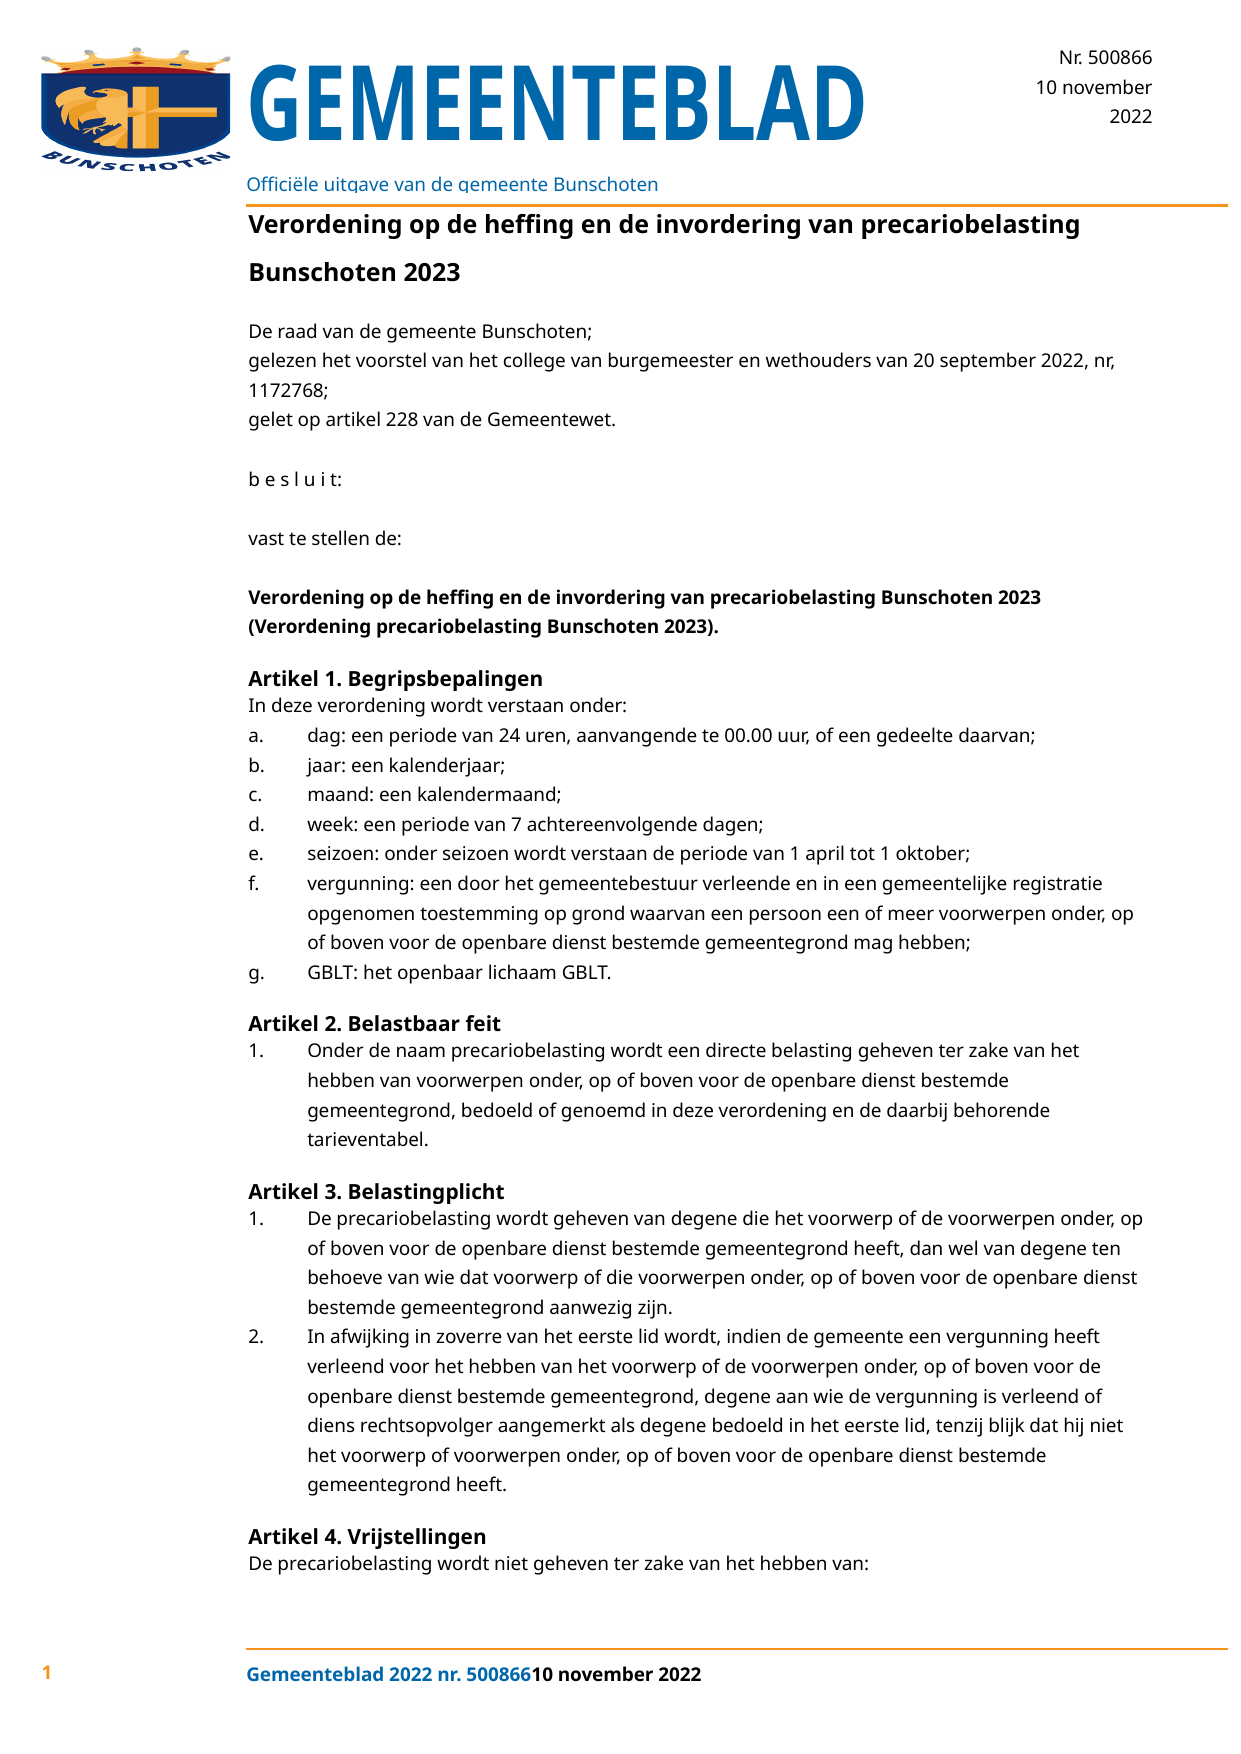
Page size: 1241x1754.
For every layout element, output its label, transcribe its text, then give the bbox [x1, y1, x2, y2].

list vergunning: een door het gemeentebestuur verleende en in een gemeentelijke registratie opgenomen toestemming op grond waarvan een persoon een of meer voorwerpen onder, op of boven voor de openbare dienst bestemde gemeentegrond mag hebben; [248, 870, 1152, 955]
text vast te stellen de: [248, 525, 1152, 551]
text Verordening op de heffing en de invordering van precariobelasting Bunschoten 2023 (Verordening precariobelasting Bunschoten 2023). [248, 584, 1152, 639]
list jaar: een kalenderjaar; [248, 752, 1152, 777]
text Verordening op de heffing en de invordering van precariobelasting Bunschoten 2023 [248, 207, 1152, 288]
text b e s l u i t: [248, 466, 1152, 492]
text De precariobelasting wordt niet geheven ter zake van het hebben van: [248, 1550, 1152, 1576]
list maand: een kalendermaand; [248, 781, 1152, 807]
text De raad van de gemeente Bunschoten; [248, 318, 1152, 344]
list In afwijking in zoverre van het eerste lid wordt, indien de gemeente een vergunning heeft verleend voor het hebben van het voorwerp of de voorwerpen onder, op of boven voor de openbare dienst bestemde gemeentegrond, degene aan wie de vergunning is verleend of diens rechtsopvolger aangemerkt als degene bedoeld in het eerste lid, tenzij blijk dat hij niet het voorwerp of voorwerpen onder, op of boven voor de openbare dienst bestemde gemeentegrond heeft. [248, 1324, 1152, 1497]
list dag: een periode van 24 uren, aanvangende te 00.00 uur, of een gedeelte daarvan; [248, 722, 1152, 748]
picture [41, 47, 231, 172]
text Artikel 1. Begripsbepalingen [248, 664, 1152, 693]
text Artikel 3. Belastingplicht [248, 1177, 1152, 1205]
text gelezen het voorstel van het college van burgemeester en wethouders van 20 september 2022, nr, 1172768; [248, 347, 1152, 403]
list GBLT: het openbaar lichaam GBLT. [248, 959, 1152, 984]
list week: een periode van 7 achtereenvolgende dagen; [248, 811, 1152, 837]
list Onder de naam precariobelasting wordt een directe belasting geheven ter zake van het hebben van voorwerpen onder, op of boven voor de openbare dienst bestemde gemeentegrond, bedoeld of genoemd in deze verordening en de daarbij behorende tarieventabel. [248, 1038, 1152, 1152]
text Artikel 4. Vrijstellingen [248, 1522, 1152, 1550]
text Artikel 2. Belastbaar feit [248, 1009, 1152, 1038]
text In deze verordening wordt verstaan onder: [248, 693, 1152, 718]
text gelet op artikel 228 van de Gemeentewet. [248, 407, 1152, 432]
list seizoen: onder seizoen wordt verstaan de periode van 1 april tot 1 oktober; [248, 841, 1152, 866]
list De precariobelasting wordt geheven van degene die het voorwerp of de voorwerpen onder, op of boven voor de openbare dienst bestemde gemeentegrond heeft, dan wel van degene ten behoeve van wie dat voorwerp of die voorwerpen onder, op of boven voor de openbare dienst bestemde gemeentegrond aanwezig zijn. [248, 1205, 1152, 1320]
